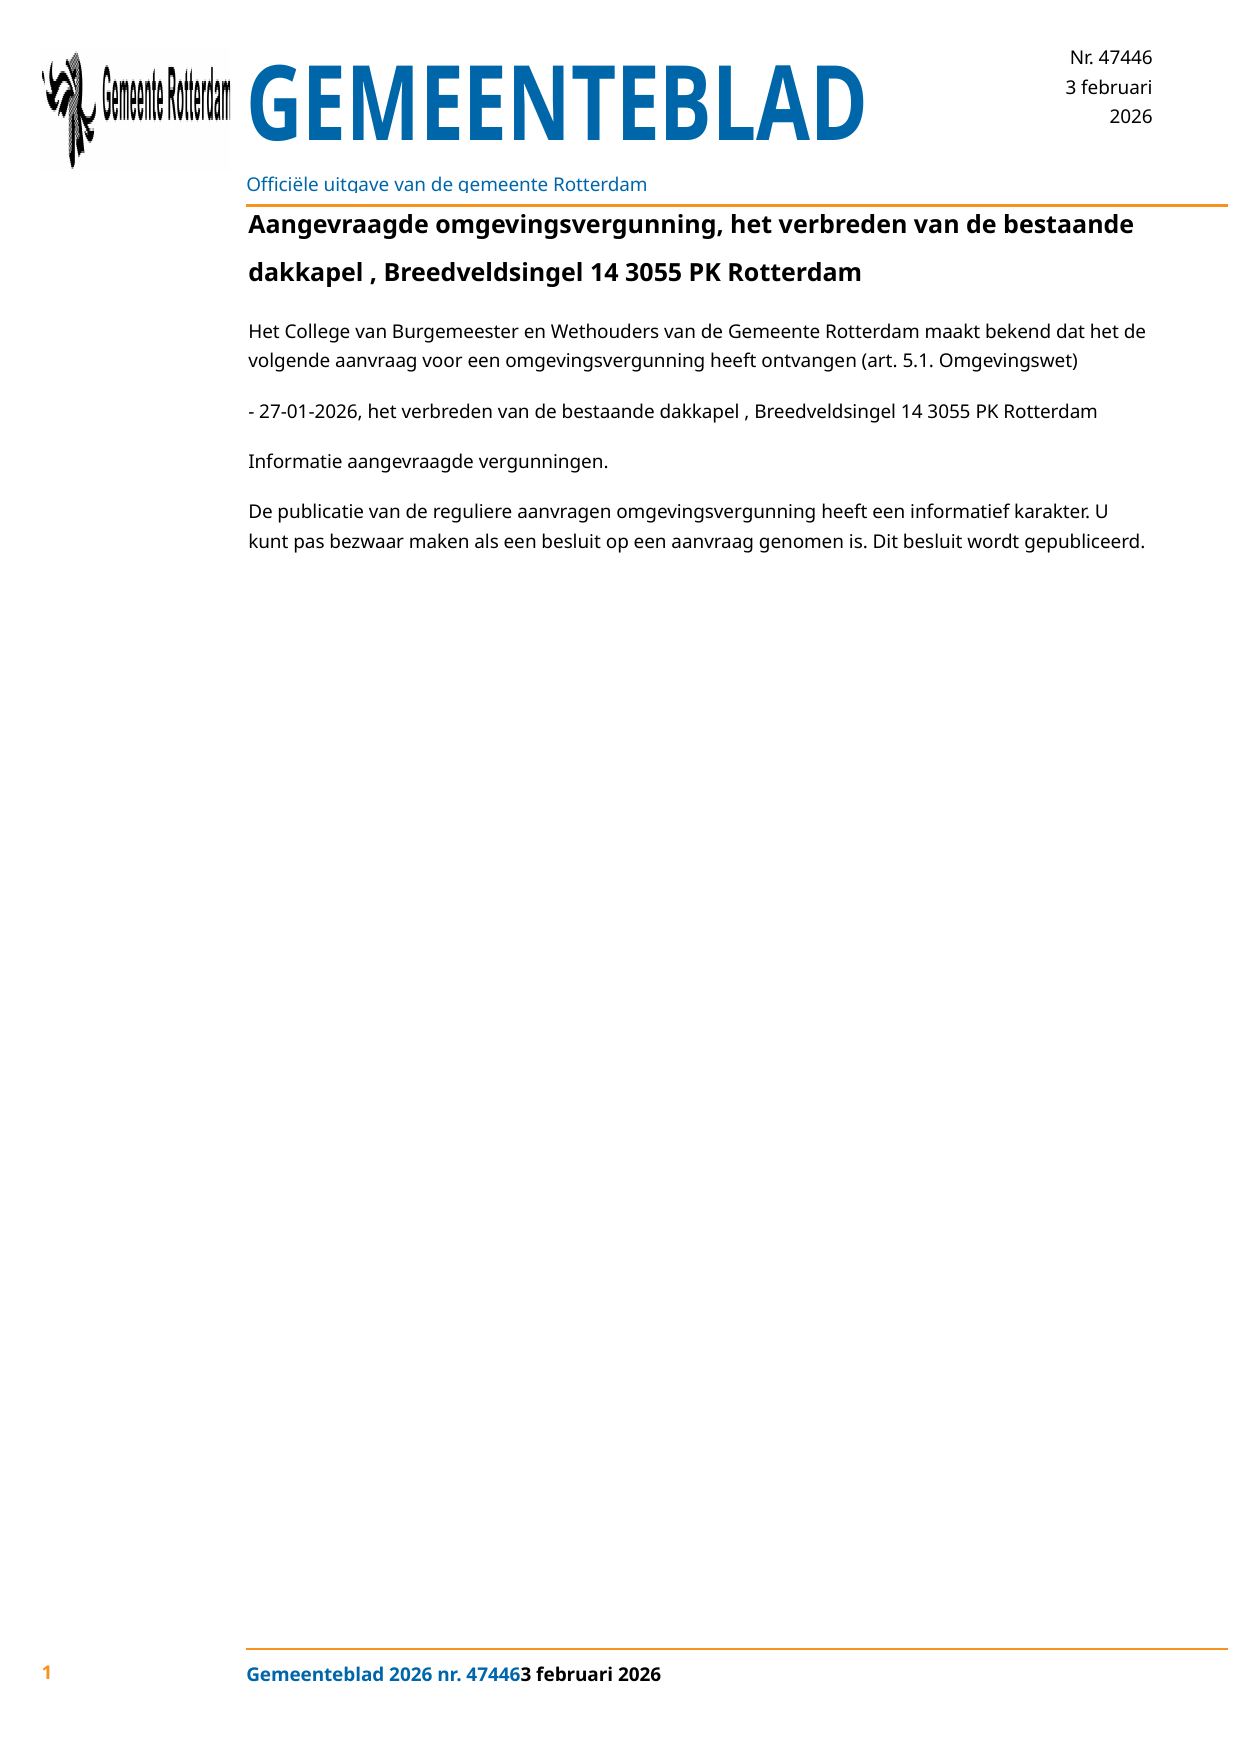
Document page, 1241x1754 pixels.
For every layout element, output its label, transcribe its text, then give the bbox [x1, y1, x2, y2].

text Aangevraagde omgevingsvergunning, het verbreden van de bestaande dakkapel , Breedveldsingel 14 3055 PK Rotterdam [248, 207, 1152, 288]
text De publicatie van de reguliere aanvragen omgevingsvergunning heeft een informatief karakter. U kunt pas bezwaar maken als een besluit op een aanvraag genomen is. Dit besluit wordt gepubliceerd. [248, 499, 1152, 554]
text Het College van Burgemeester en Wethouders van de Gemeente Rotterdam maakt bekend dat het de volgende aanvraag voor een omgevingsvergunning heeft ontvangen (art. 5.1. Omgevingswet) [248, 318, 1152, 373]
picture [41, 47, 231, 172]
text - 27-01-2026, het verbreden van de bestaande dakkapel , Breedveldsingel 14 3055 PK Rotterdam [248, 398, 1152, 424]
text Informatie aangevraagde vergunningen. [248, 448, 1152, 474]
